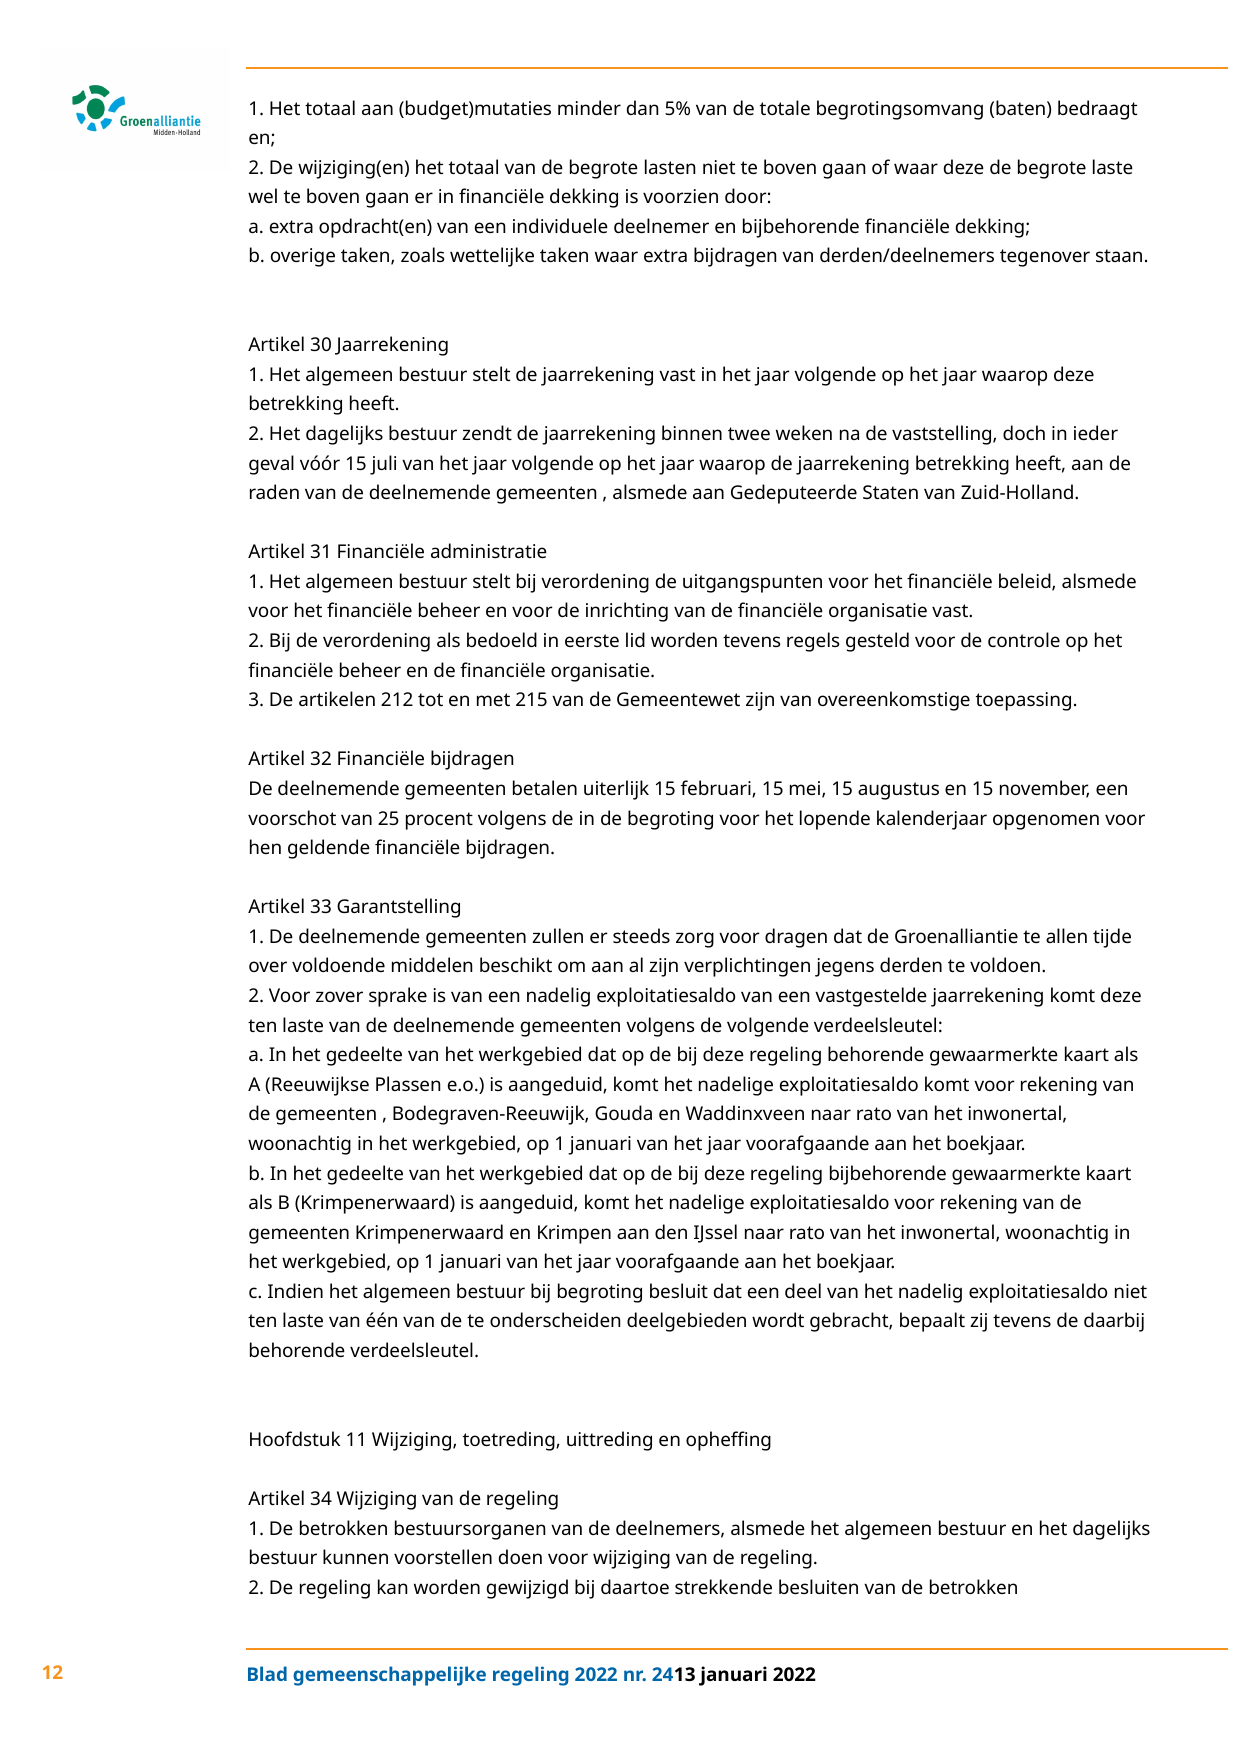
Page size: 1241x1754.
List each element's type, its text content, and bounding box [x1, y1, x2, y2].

text Artikel 33 Garantstelling [248, 893, 1152, 919]
text 2. Het dagelijks bestuur zendt de jaarrekening binnen twee weken na de vaststelling, doch in ieder geval vóór 15 juli van het jaar volgende op het jaar waarop de jaarrekening betrekking heeft, aan de raden van de deelnemende gemeenten , alsmede aan Gedeputeerde Staten van Zuid-Holland. [248, 420, 1152, 505]
text a. extra opdracht(en) van een individuele deelnemer en bijbehorende financiële dekking; [248, 213, 1152, 239]
text 1. Het algemeen bestuur stelt bij verordening de uitgangspunten voor het financiële beleid, alsmede voor het financiële beheer en voor de inrichting van de financiële organisatie vast. [248, 568, 1152, 623]
text Artikel 32 Financiële bijdragen [248, 746, 1152, 771]
text 3. De artikelen 212 tot en met 215 van de Gemeentewet zijn van overeenkomstige toepassing. [248, 686, 1152, 712]
text Hoofdstuk 11 Wijziging, toetreding, uittreding en opheffing [248, 1426, 1152, 1452]
text 1. De betrokken bestuursorganen van de deelnemers, alsmede het algemeen bestuur en het dagelijks bestuur kunnen voorstellen doen voor wijziging van de regeling. [248, 1515, 1152, 1570]
picture [41, 47, 231, 172]
text Artikel 30 Jaarrekening [248, 331, 1152, 357]
text 2. Bij de verordening als bedoeld in eerste lid worden tevens regels gesteld voor de controle op het financiële beheer en de financiële organisatie. [248, 627, 1152, 683]
text 1. Het totaal aan (budget)mutaties minder dan 5% van de totale begrotingsomvang (baten) bedraagt en; [248, 95, 1152, 150]
text b. overige taken, zoals wettelijke taken waar extra bijdragen van derden/deelnemers tegenover staan. [248, 243, 1152, 268]
text 1. De deelnemende gemeenten zullen er steeds zorg voor dragen dat de Groenalliantie te allen tijde over voldoende middelen beschikt om aan al zijn verplichtingen jegens derden te voldoen. [248, 923, 1152, 978]
text b. In het gedeelte van het werkgebied dat op de bij deze regeling bijbehorende gewaarmerkte kaart als B (Krimpenerwaard) is aangeduid, komt het nadelige exploitatiesaldo voor rekening van de gemeenten Krimpenerwaard en Krimpen aan den IJssel naar rato van het inwonertal, woonachtig in het werkgebied, op 1 januari van het jaar voorafgaande aan het boekjaar. [248, 1160, 1152, 1274]
text 2. De regeling kan worden gewijzigd bij daartoe strekkende besluiten van de betrokken [248, 1574, 1152, 1600]
text 1. Het algemeen bestuur stelt de jaarrekening vast in het jaar volgende op het jaar waarop deze betrekking heeft. [248, 361, 1152, 416]
text c. Indien het algemeen bestuur bij begroting besluit dat een deel van het nadelig exploitatiesaldo niet ten laste van één van de te onderscheiden deelgebieden wordt gebracht, bepaalt zij tevens de daarbij behorende verdeelsleutel. [248, 1278, 1152, 1363]
text Artikel 34 Wijziging van de regeling [248, 1485, 1152, 1511]
text a. In het gedeelte van het werkgebied dat op de bij deze regeling behorende gewaarmerkte kaart als A (Reeuwijkse Plassen e.o.) is aangeduid, komt het nadelige exploitatiesaldo komt voor rekening van de gemeenten , Bodegraven-Reeuwijk, Gouda en Waddinxveen naar rato van het inwonertal, woonachtig in het werkgebied, op 1 januari van het jaar voorafgaande aan het boekjaar. [248, 1041, 1152, 1156]
text 2. De wijziging(en) het totaal van de begrote lasten niet te boven gaan of waar deze de begrote laste wel te boven gaan er in financiële dekking is voorzien door: [248, 154, 1152, 209]
text De deelnemende gemeenten betalen uiterlijk 15 februari, 15 mei, 15 augustus en 15 november, een voorschot van 25 procent volgens de in de begroting voor het lopende kalenderjaar opgenomen voor hen geldende financiële bijdragen. [248, 775, 1152, 860]
text 2. Voor zover sprake is van een nadelig exploitatiesaldo van een vastgestelde jaarrekening komt deze ten laste van de deelnemende gemeenten volgens de volgende verdeelsleutel: [248, 982, 1152, 1038]
text Artikel 31 Financiële administratie [248, 538, 1152, 564]
